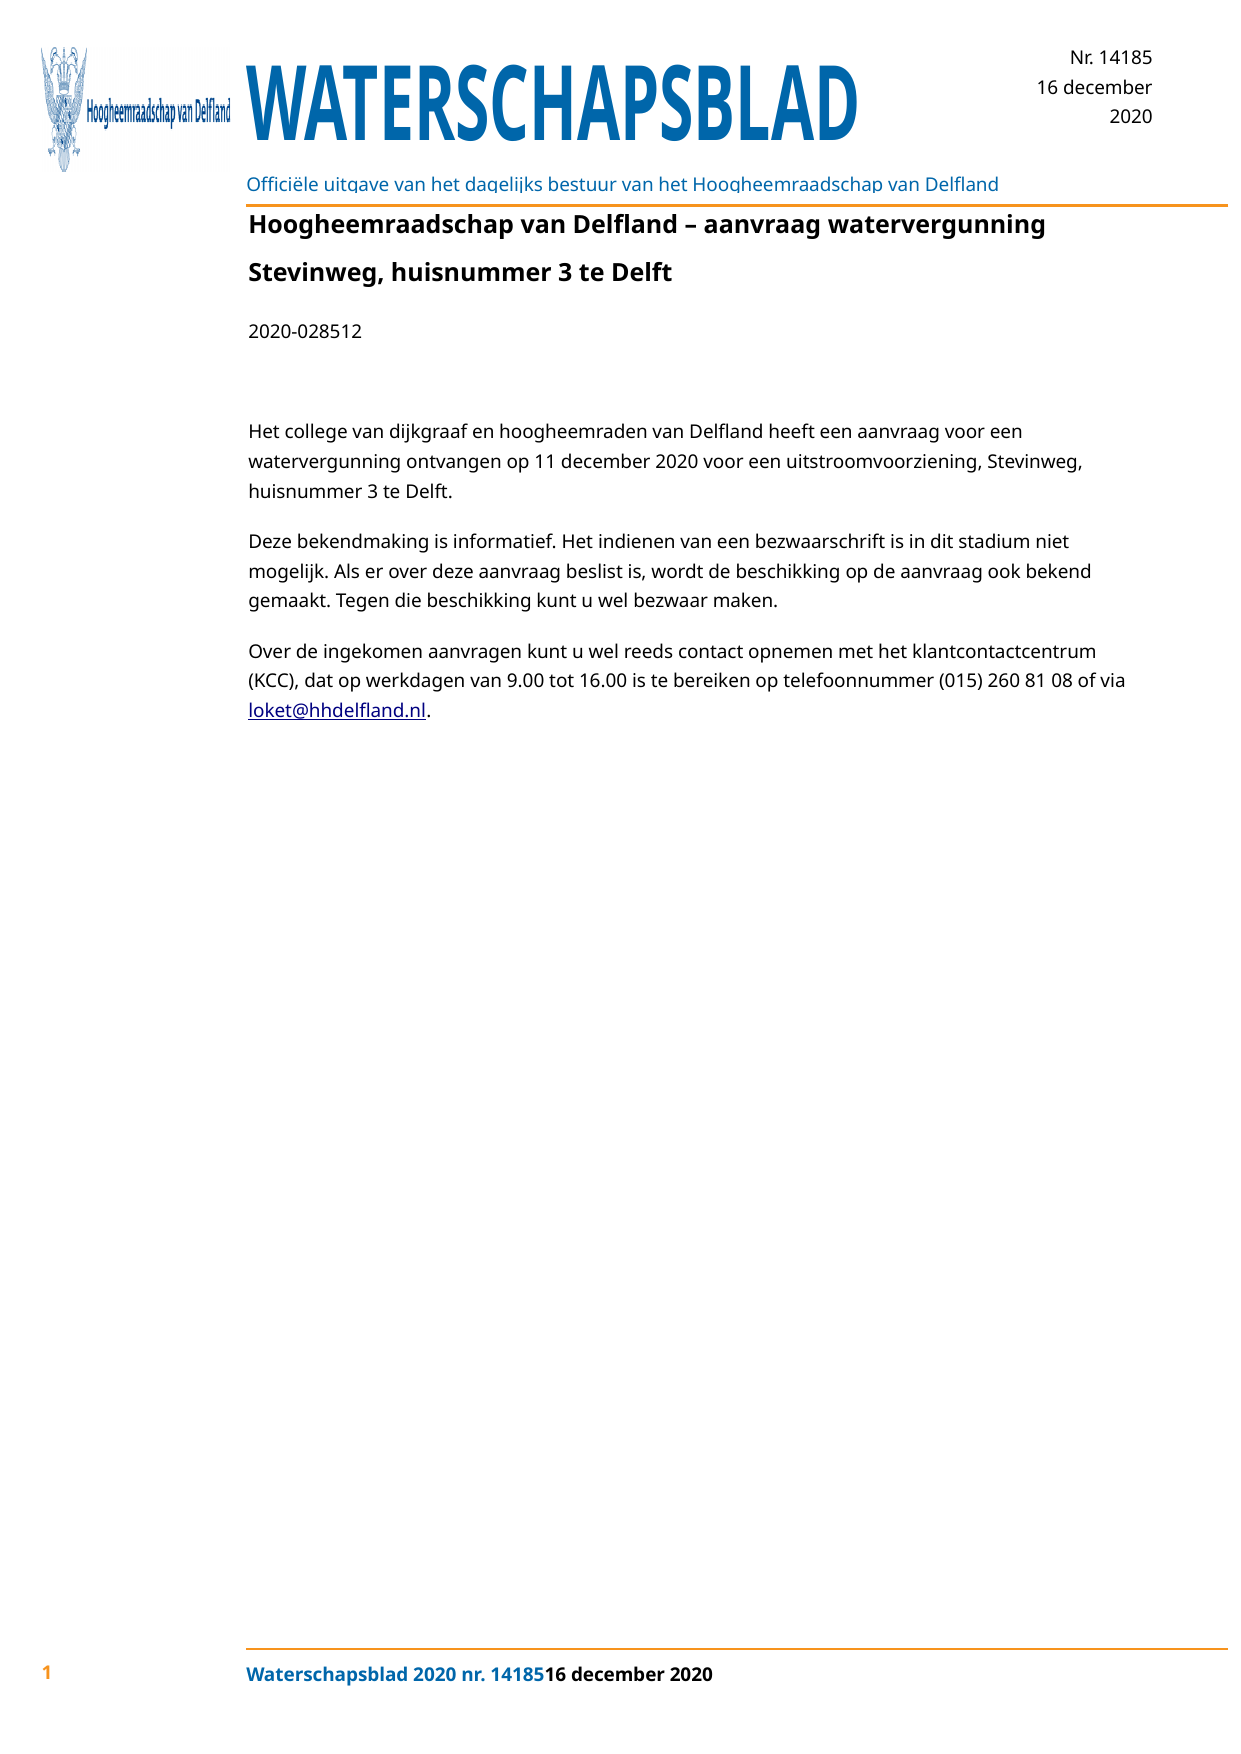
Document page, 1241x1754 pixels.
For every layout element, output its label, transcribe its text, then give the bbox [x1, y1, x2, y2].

picture [41, 47, 231, 172]
text Het college van dijkgraaf en hoogheemraden van Delfland heeft een aanvraag voor een watervergunning ontvangen op 11 december 2020 voor een uitstroomvoorziening, Stevinweg, huisnummer 3 te Delft. [248, 419, 1152, 504]
text Deze bekendmaking is informatief. Het indienen van een bezwaarschrift is in dit stadium niet mogelijk. Als er over deze aanvraag beslist is, wordt de beschikking op de aanvraag ook bekend gemaakt. Tegen die beschikking kunt u wel bezwaar maken. [248, 528, 1152, 613]
text Hoogheemraadschap van Delfland – aanvraag watervergunning Stevinweg, huisnummer 3 te Delft [248, 207, 1152, 288]
text 2020-028512 [248, 318, 1152, 344]
text Over de ingekomen aanvragen kunt u wel reeds contact opnemen met het klantcontactcentrum (KCC), dat op werkdagen van 9.00 tot 16.00 is te bereiken op telefoonnummer (015) 260 81 08 of via loket@hhdelfland.nl. [248, 638, 1152, 723]
